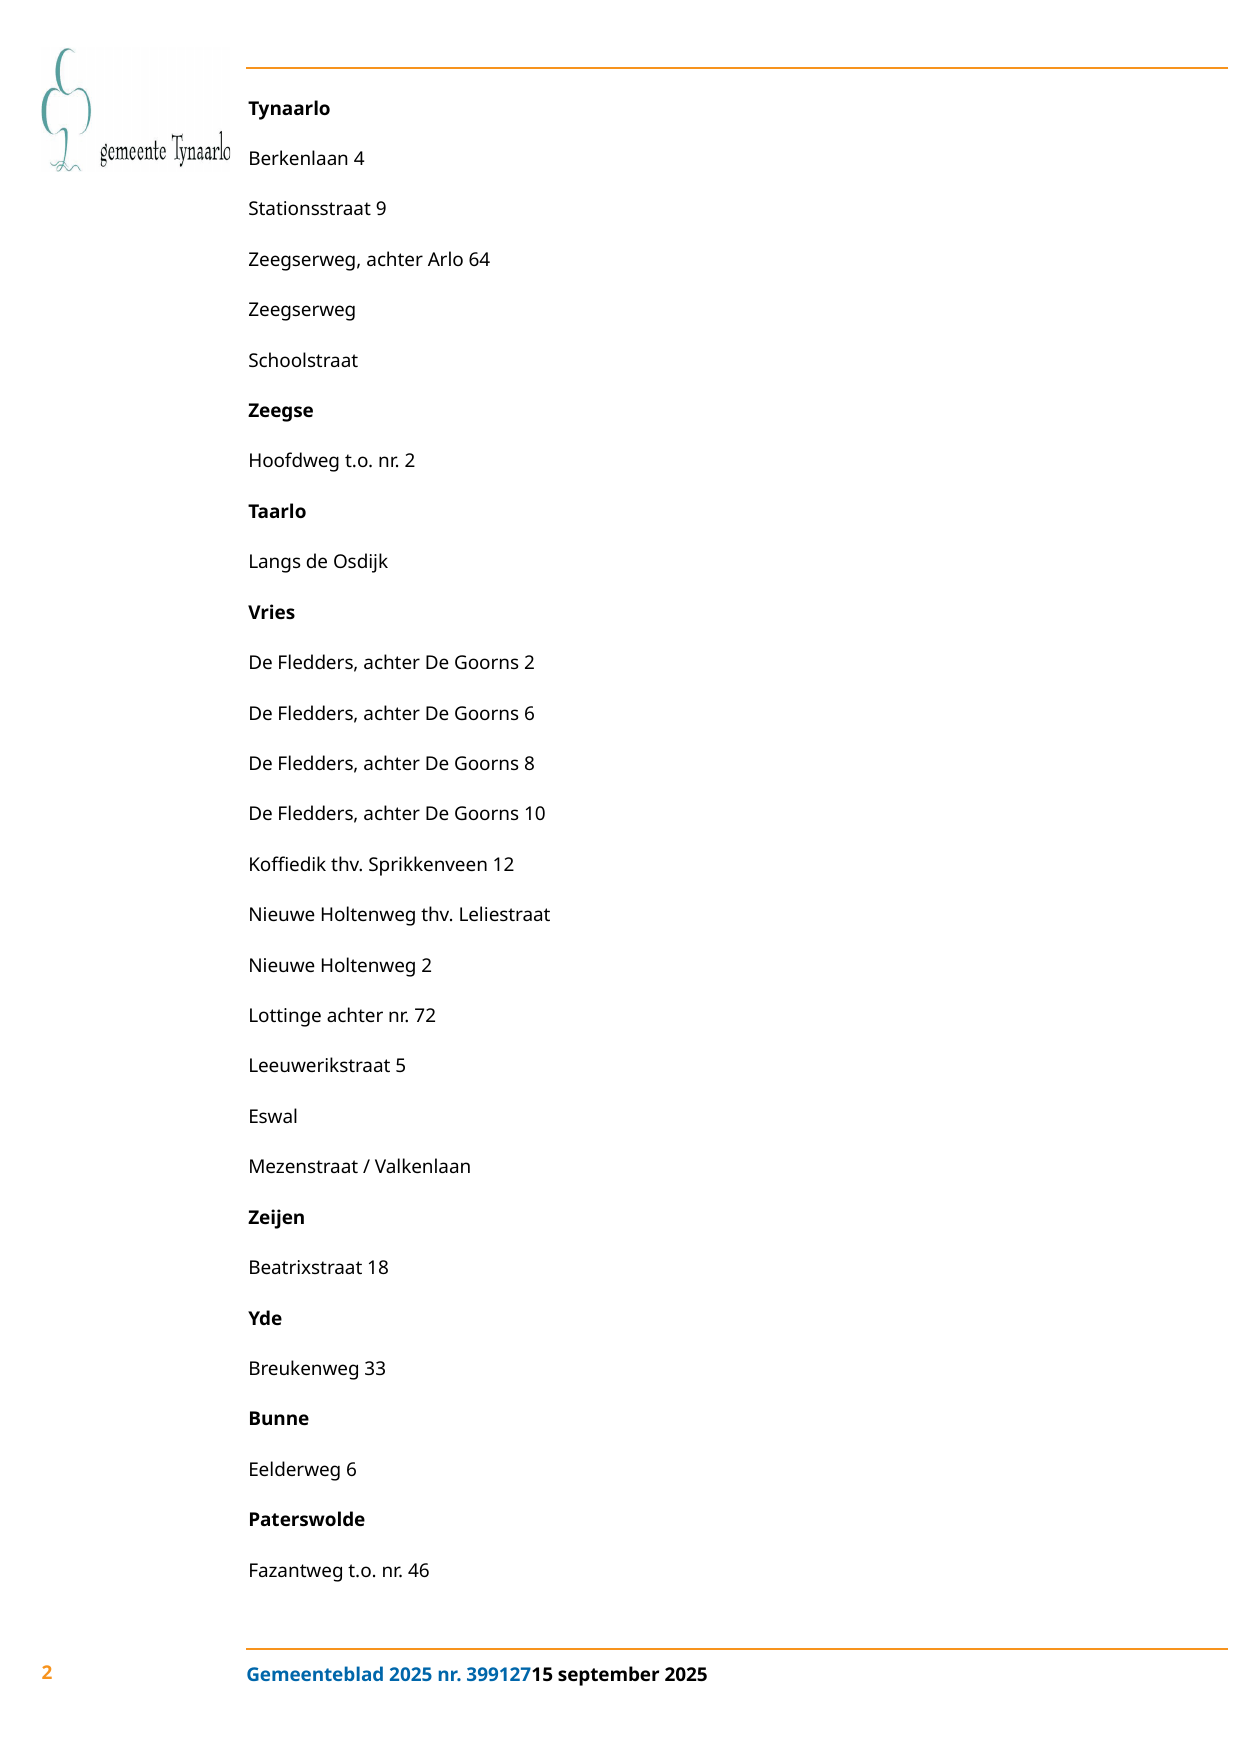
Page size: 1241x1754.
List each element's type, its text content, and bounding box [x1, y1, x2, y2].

text Nieuwe Holtenweg thv. Leliestraat [248, 901, 1152, 927]
text Schoolstraat [248, 347, 1152, 373]
text Stationsstraat 9 [248, 196, 1152, 221]
text Langs de Osdijk [248, 548, 1152, 574]
text Breukenweg 33 [248, 1355, 1152, 1381]
picture [41, 47, 231, 172]
text Nieuwe Holtenweg 2 [248, 952, 1152, 978]
text Zeijen [248, 1204, 1152, 1230]
text Eswal [248, 1103, 1152, 1129]
text Zeegse [248, 397, 1152, 423]
text Vries [248, 599, 1152, 625]
text Hoofdweg t.o. nr. 2 [248, 448, 1152, 473]
text De Fledders, achter De Goorns 2 [248, 649, 1152, 675]
text Bunne [248, 1406, 1152, 1431]
text Paterswolde [248, 1506, 1152, 1532]
text De Fledders, achter De Goorns 8 [248, 750, 1152, 776]
text Zeegserweg, achter Arlo 64 [248, 246, 1152, 272]
text Yde [248, 1305, 1152, 1331]
text Lottinge achter nr. 72 [248, 1002, 1152, 1028]
text Zeegserweg [248, 296, 1152, 322]
text Mezenstraat / Valkenlaan [248, 1153, 1152, 1179]
text Koffiedik thv. Sprikkenveen 12 [248, 851, 1152, 877]
text Beatrixstraat 18 [248, 1254, 1152, 1280]
text De Fledders, achter De Goorns 6 [248, 700, 1152, 726]
text Berkenlaan 4 [248, 145, 1152, 171]
text Leeuwerikstraat 5 [248, 1053, 1152, 1078]
text De Fledders, achter De Goorns 10 [248, 801, 1152, 826]
text Tynaarlo [248, 95, 1152, 121]
text Taarlo [248, 498, 1152, 524]
text Fazantweg t.o. nr. 46 [248, 1557, 1152, 1583]
text Eelderweg 6 [248, 1456, 1152, 1482]
